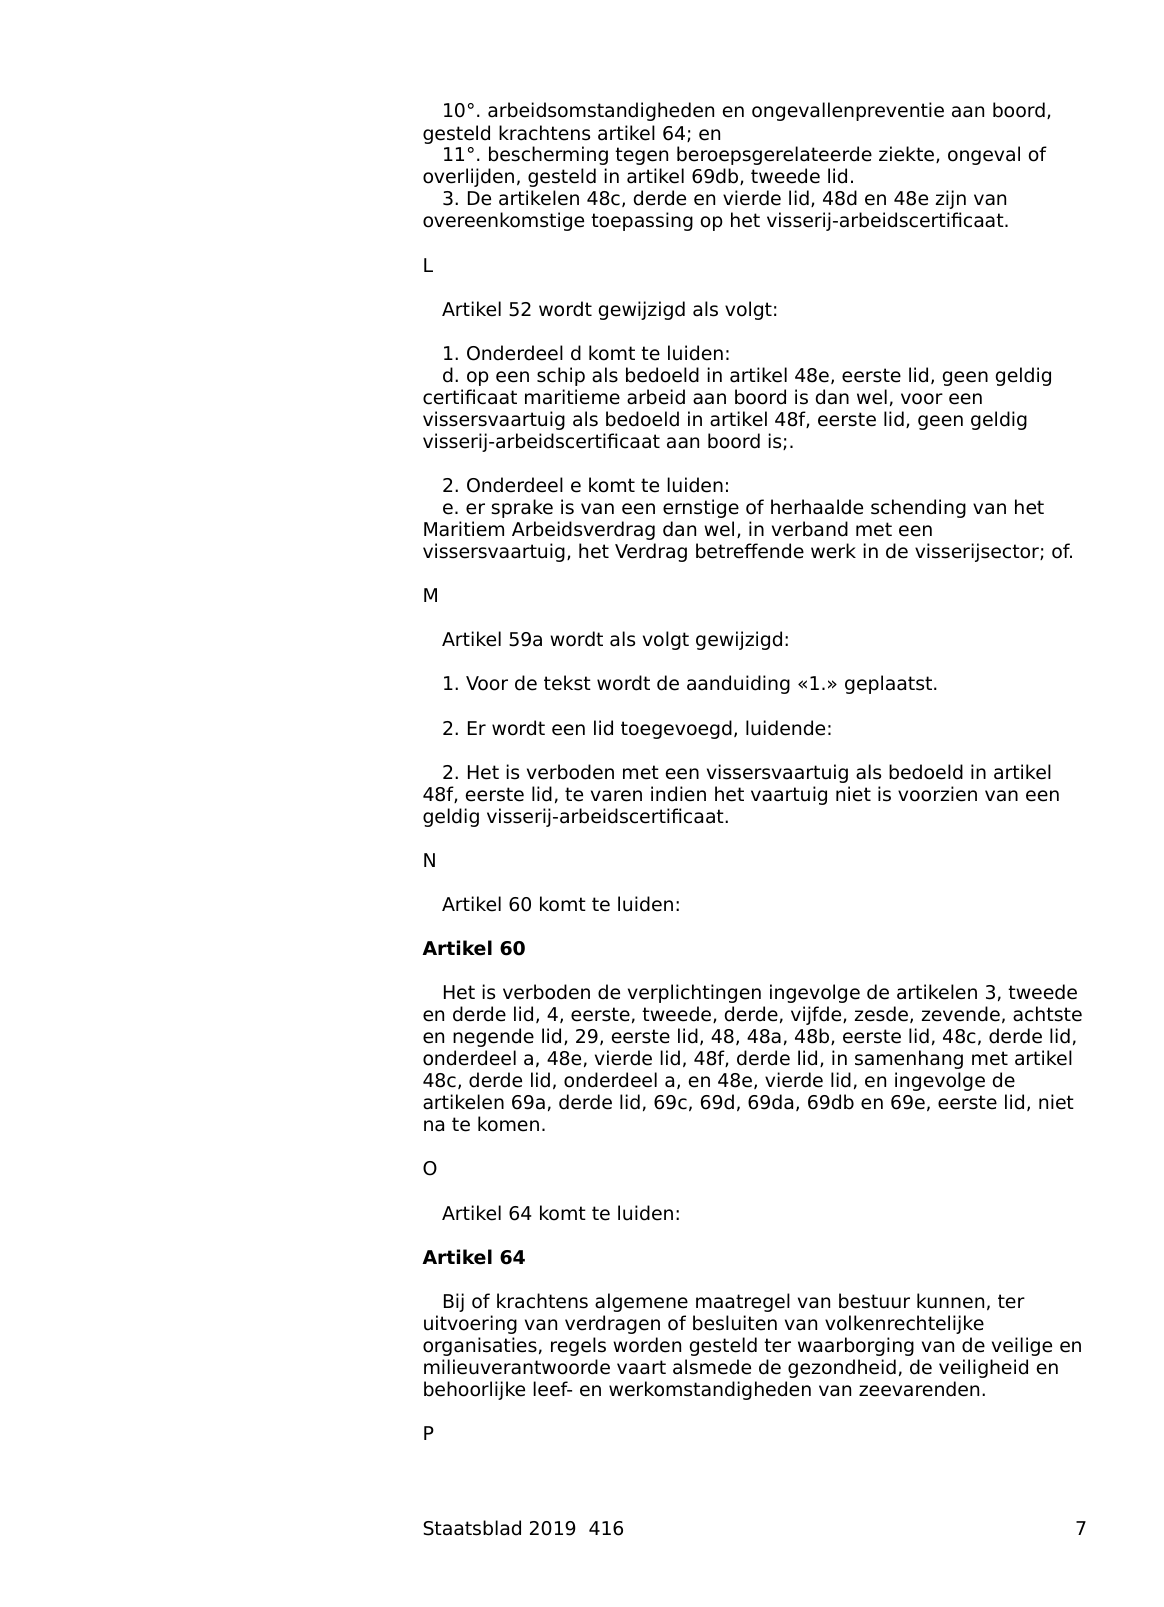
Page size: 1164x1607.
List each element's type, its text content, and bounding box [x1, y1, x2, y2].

text d. op een schip als bedoeld in artikel 48e, eerste lid, geen geldig certificaat maritieme arbeid aan boord is dan wel, voor een vissersvaartuig als bedoeld in artikel 48f, eerste lid, geen geldig visserij-arbeidscertificaat aan boord is;. [422, 365, 1087, 453]
text Artikel 64 komt te luiden: [422, 1202, 1087, 1224]
text e. er sprake is van een ernstige of herhaalde schending van het Maritiem Arbeidsverdrag dan wel, in verband met een vissersvaartuig, het Verdrag betreffende werk in de visserijsector; of. [422, 497, 1087, 563]
text 2. Er wordt een lid toegevoegd, luidende: [422, 717, 1087, 739]
text Bij of krachtens algemene maatregel van bestuur kunnen, ter uitvoering van verdragen of besluiten van volkenrechtelijke organisaties, regels worden gesteld ter waarborging van de veilige en milieuverantwoorde vaart alsmede de gezondheid, de veiligheid en behoorlijke leef- en werkomstandigheden van zeevarenden. [422, 1291, 1087, 1401]
text 10°. arbeidsomstandigheden en ongevallenpreventie aan boord, gesteld krachtens artikel 64; en [422, 100, 1087, 144]
text P [422, 1423, 1087, 1445]
text Artikel 60 komt te luiden: [422, 894, 1087, 916]
subtitle Artikel 60 [422, 938, 1087, 960]
text 2. Onderdeel e komt te luiden: [422, 475, 1087, 497]
text 2. Het is verboden met een vissersvaartuig als bedoeld in artikel 48f, eerste lid, te varen indien het vaartuig niet is voorzien van een geldig visserij-arbeidscertificaat. [422, 762, 1087, 828]
text Het is verboden de verplichtingen ingevolge de artikelen 3, tweede en derde lid, 4, eerste, tweede, derde, vijfde, zesde, zevende, achtste en negende lid, 29, eerste lid, 48, 48a, 48b, eerste lid, 48c, derde lid, onderdeel a, 48e, vierde lid, 48f, derde lid, in samenhang met artikel 48c, derde lid, onderdeel a, en 48e, vierde lid, en ingevolge de artikelen 69a, derde lid, 69c, 69d, 69da, 69db en 69e, eerste lid, niet na te komen. [422, 982, 1087, 1136]
text Artikel 59a wordt als volgt gewijzigd: [422, 629, 1087, 651]
text Artikel 52 wordt gewijzigd als volgt: [422, 299, 1087, 321]
text 11°. bescherming tegen beroepsgerelateerde ziekte, ongeval of overlijden, gesteld in artikel 69db, tweede lid. [422, 144, 1087, 188]
text M [422, 585, 1087, 607]
text 1. Onderdeel d komt te luiden: [422, 343, 1087, 365]
subtitle Artikel 64 [422, 1247, 1087, 1269]
text 3. De artikelen 48c, derde en vierde lid, 48d en 48e zijn van overeenkomstige toepassing op het visserij-arbeidscertificaat. [422, 188, 1087, 232]
text O [422, 1158, 1087, 1180]
text L [422, 254, 1087, 276]
text N [422, 850, 1087, 872]
text 1. Voor de tekst wordt de aanduiding «1.» geplaatst. [422, 673, 1087, 695]
